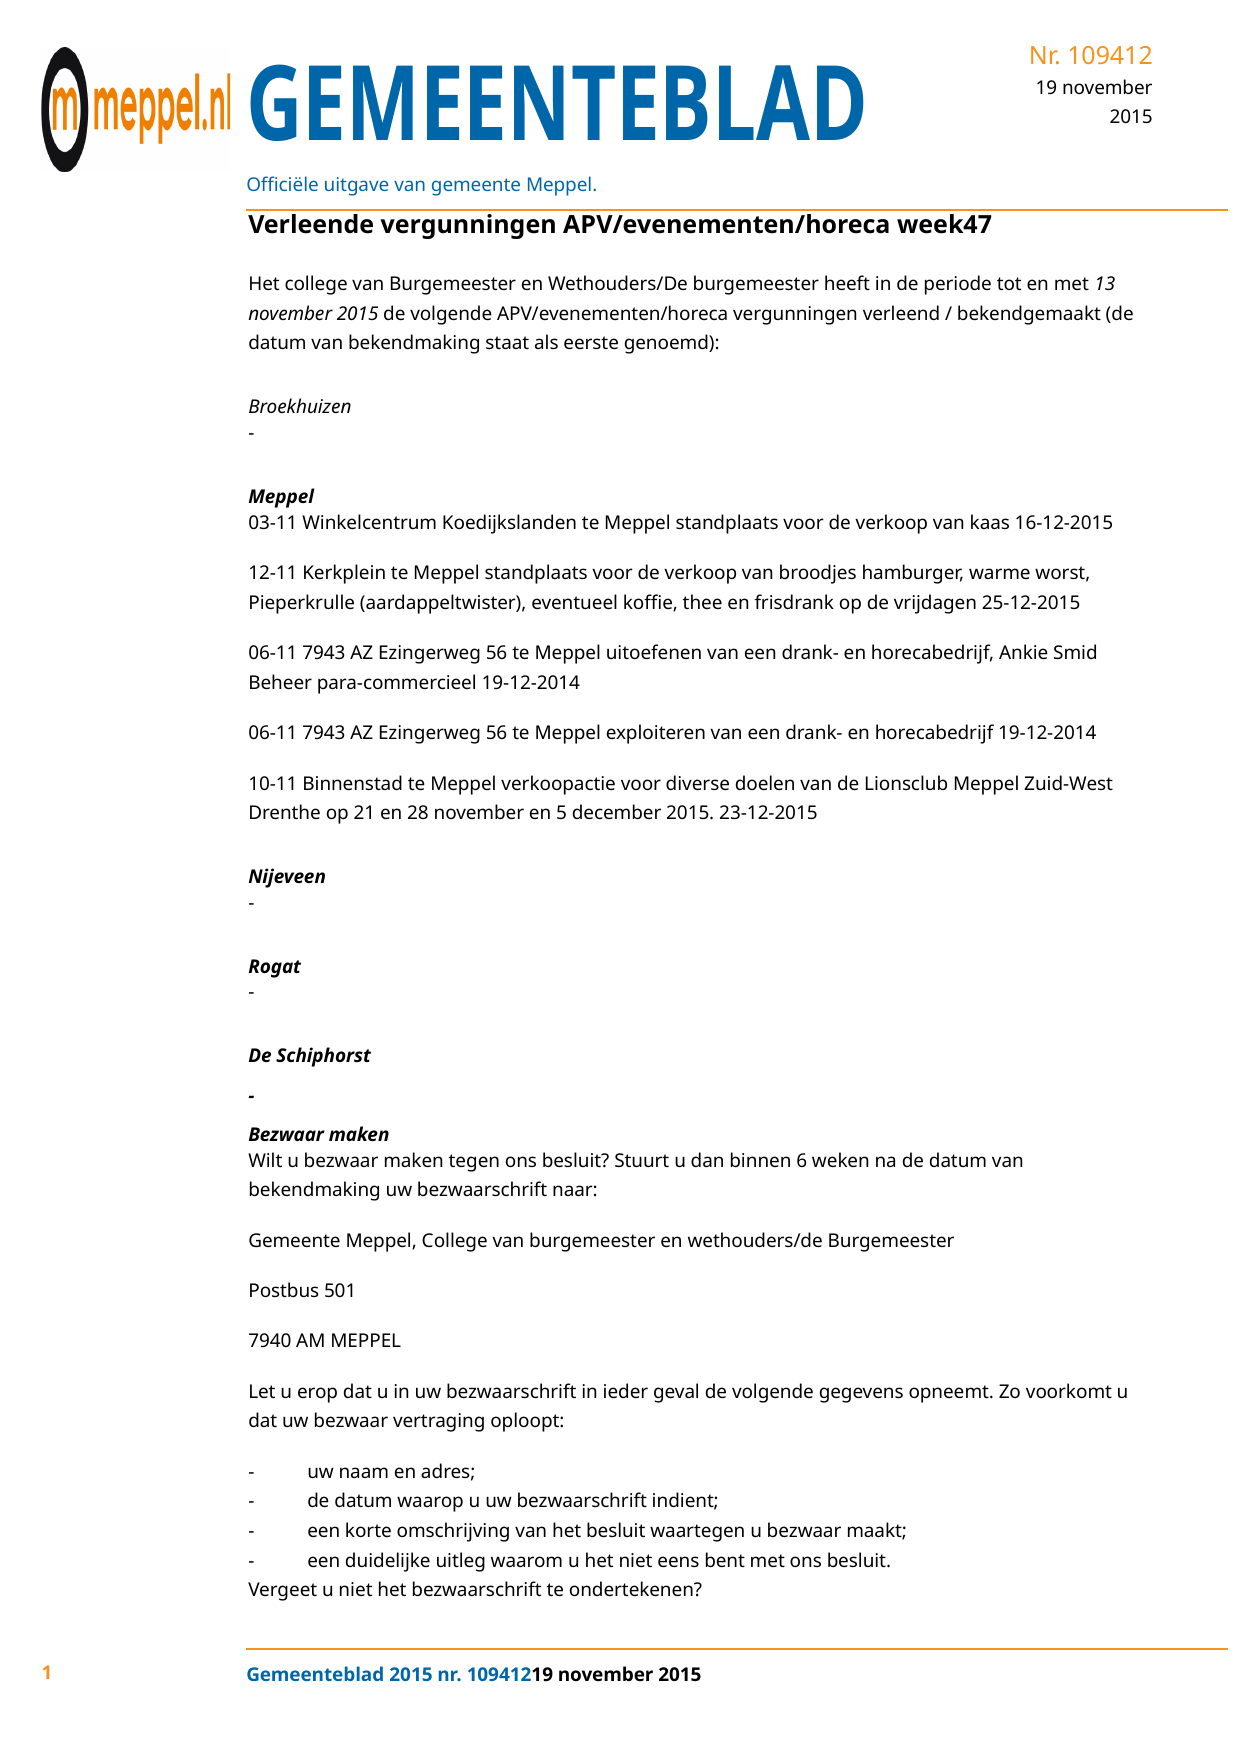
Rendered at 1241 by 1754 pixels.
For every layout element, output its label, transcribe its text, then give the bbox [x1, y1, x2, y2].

text Verleende vergunningen APV/evenementen/horeca week47 [248, 211, 1152, 241]
text Bezwaar maken [248, 1121, 1152, 1147]
list uw naam en adres; [248, 1458, 1152, 1484]
text Broekhuizen [248, 393, 1152, 419]
text Meppel [248, 483, 1152, 509]
text Wilt u bezwaar maken tegen ons besluit? Stuurt u dan binnen 6 weken na de datum van bekendmaking uw bezwaarschrift naar: [248, 1147, 1152, 1202]
text Gemeente Meppel, College van burgemeester en wethouders/de Burgemeester [248, 1227, 1152, 1253]
text 12-11 Kerkplein te Meppel standplaats voor de verkoop van broodjes hamburger, warme worst, Pieperkrulle (aardappeltwister), eventueel koffie, thee en frisdrank op de vrijdagen 25-12-2015 [248, 559, 1152, 614]
text Rogat [248, 953, 1152, 979]
list de datum waarop u uw bezwaarschrift indient; [248, 1488, 1152, 1513]
text Vergeet u niet het bezwaarschrift te ondertekenen? [248, 1576, 1152, 1602]
text De Schiphorst [248, 1043, 1152, 1068]
text 06-11 7943 AZ Ezingerweg 56 te Meppel exploiteren van een drank- en horecabedrijf 19-12-2014 [248, 719, 1152, 745]
text 06-11 7943 AZ Ezingerweg 56 te Meppel uitoefenen van een drank- en horecabedrijf, Ankie Smid Beheer para-commercieel 19-12-2014 [248, 639, 1152, 694]
text 10-11 Binnenstad te Meppel verkoopactie voor diverse doelen van de Lionsclub Meppel Zuid-West Drenthe op 21 en 28 november en 5 december 2015. 23-12-2015 [248, 770, 1152, 825]
text Nijeveen [248, 863, 1152, 889]
text 7940 AM MEPPEL [248, 1328, 1152, 1353]
text - [248, 1082, 1152, 1108]
picture [41, 47, 231, 172]
text Het college van Burgemeester en Wethouders/De burgemeester heeft in de periode tot en met 13 november 2015 de volgende APV/evenementen/horeca vergunningen verleend / bekendgemaakt (de datum van bekendmaking staat als eerste genoemd): [248, 270, 1152, 355]
text Postbus 501 [248, 1277, 1152, 1303]
text - [248, 889, 1152, 915]
text 03-11 Winkelcentrum Koedijkslanden te Meppel standplaats voor de verkoop van kaas 16-12-2015 [248, 509, 1152, 534]
text - [248, 419, 1152, 445]
text Let u erop dat u in uw bezwaarschrift in ieder geval de volgende gegevens opneemt. Zo voorkomt u dat uw bezwaar vertraging oploopt: [248, 1378, 1152, 1433]
list een korte omschrijving van het besluit waartegen u bezwaar maakt; [248, 1517, 1152, 1543]
text - [248, 979, 1152, 1004]
list een duidelijke uitleg waarom u het niet eens bent met ons besluit. [248, 1547, 1152, 1573]
